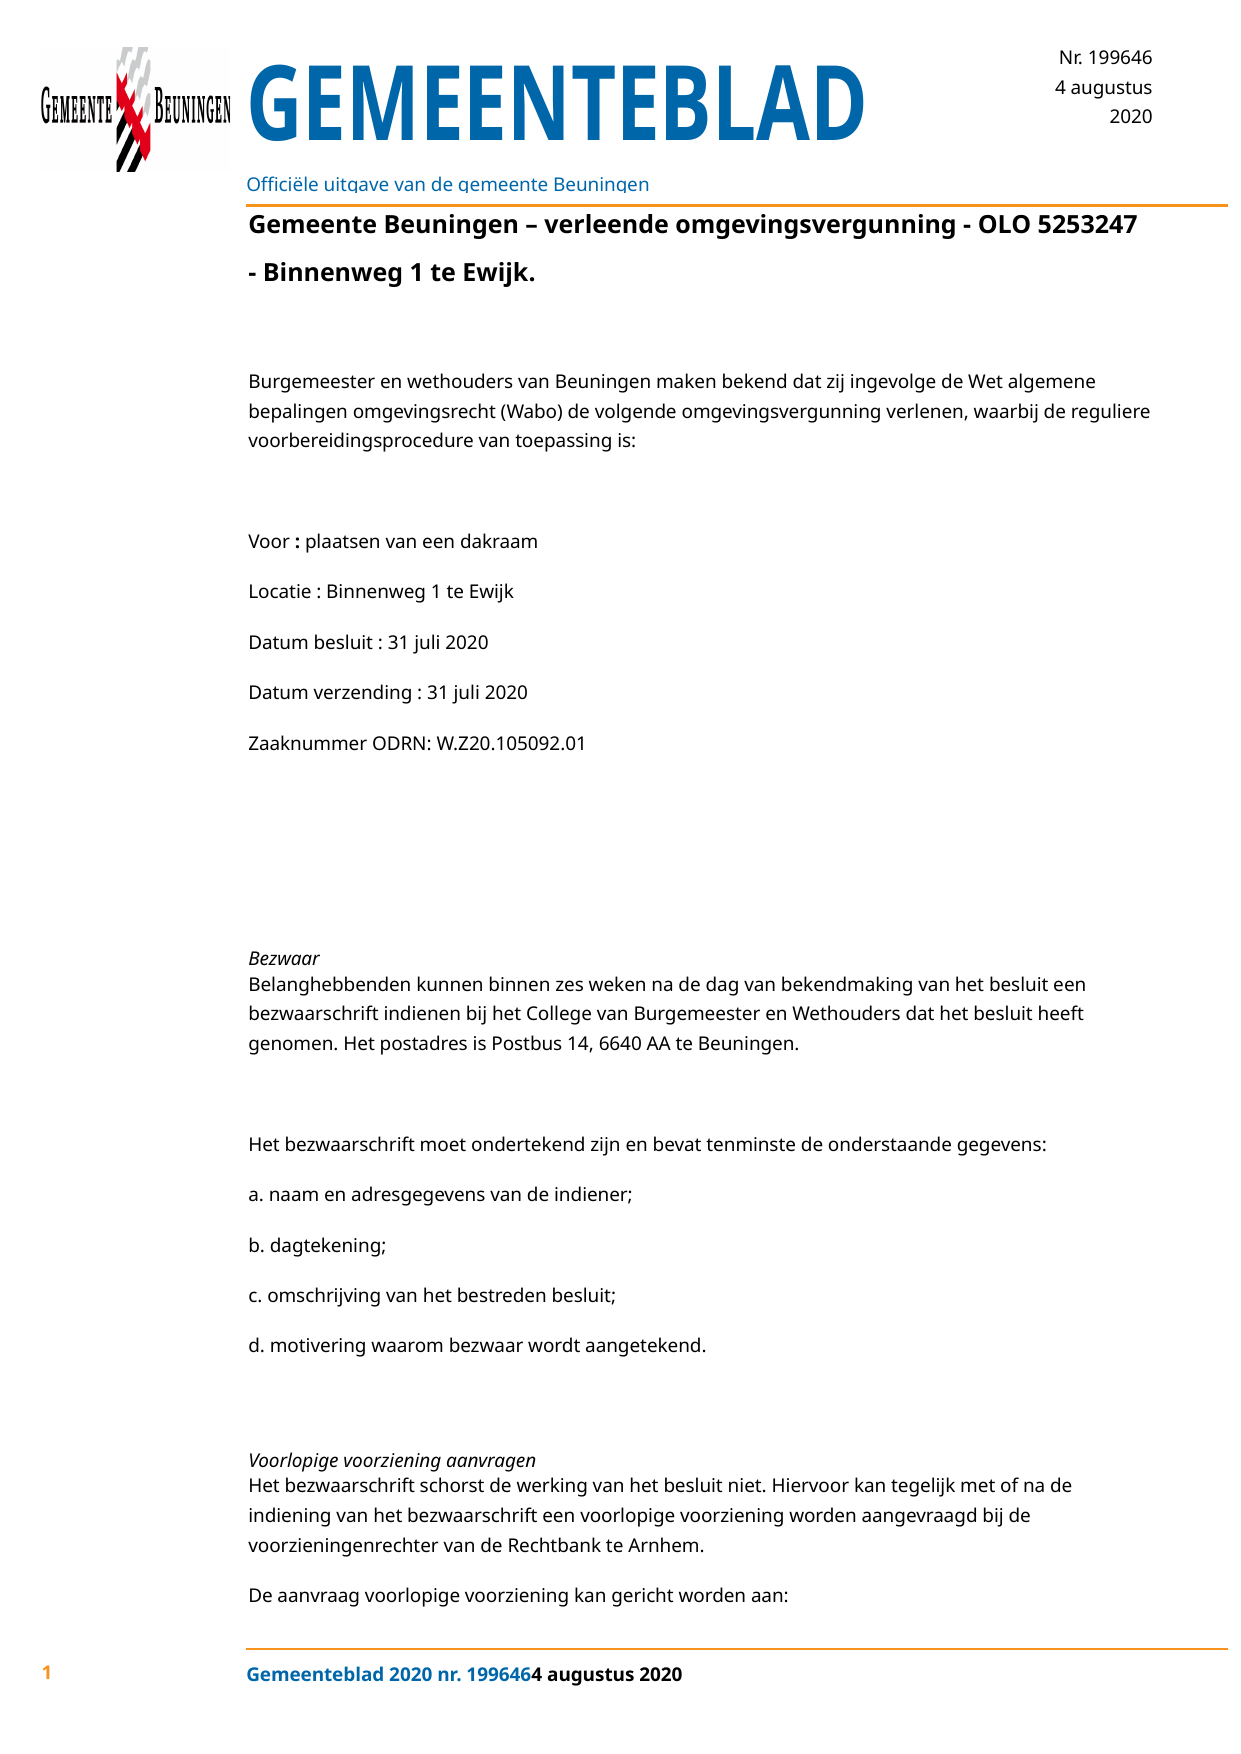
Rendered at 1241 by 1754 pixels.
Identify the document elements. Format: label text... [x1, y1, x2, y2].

text c. omschrijving van het bestreden besluit; [248, 1282, 1152, 1308]
text Voorlopige voorziening aanvragen [248, 1447, 1152, 1473]
text a. naam en adresgegevens van de indiener; [248, 1181, 1152, 1207]
text Voor : plaatsen van een dakraam [248, 528, 1152, 554]
text Belanghebbenden kunnen binnen zes weken na de dag van bekendmaking van het besluit een bezwaarschrift indienen bij het College van Burgemeester en Wethouders dat het besluit heeft genomen. Het postadres is Postbus 14, 6640 AA te Beuningen. [248, 971, 1152, 1056]
text Het bezwaarschrift moet ondertekend zijn en bevat tenminste de onderstaande gegevens: [248, 1131, 1152, 1157]
text Gemeente Beuningen – verleende omgevingsvergunning - OLO 5253247 - Binnenweg 1 te Ewijk. [248, 207, 1152, 288]
text d. motivering waarom bezwaar wordt aangetekend. [248, 1333, 1152, 1358]
text Datum besluit : 31 juli 2020 [248, 629, 1152, 655]
text Burgemeester en wethouders van Beuningen maken bekend dat zij ingevolge de Wet algemene bepalingen omgevingsrecht (Wabo) de volgende omgevingsvergunning verlenen, waarbij de reguliere voorbereidingsprocedure van toepassing is: [248, 368, 1152, 453]
text Datum verzending : 31 juli 2020 [248, 679, 1152, 705]
text Locatie : Binnenweg 1 te Ewijk [248, 579, 1152, 604]
picture [41, 47, 231, 172]
text Zaaknummer ODRN: W.Z20.105092.01 [248, 730, 1152, 756]
text b. dagtekening; [248, 1232, 1152, 1257]
text Het bezwaarschrift schorst de werking van het besluit niet. Hiervoor kan tegelijk met of na de indiening van het bezwaarschrift een voorlopige voorziening worden aangevraagd bij de voorzieningenrechter van de Rechtbank te Arnhem. [248, 1473, 1152, 1558]
text De aanvraag voorlopige voorziening kan gericht worden aan: [248, 1582, 1152, 1608]
text Bezwaar [248, 945, 1152, 971]
